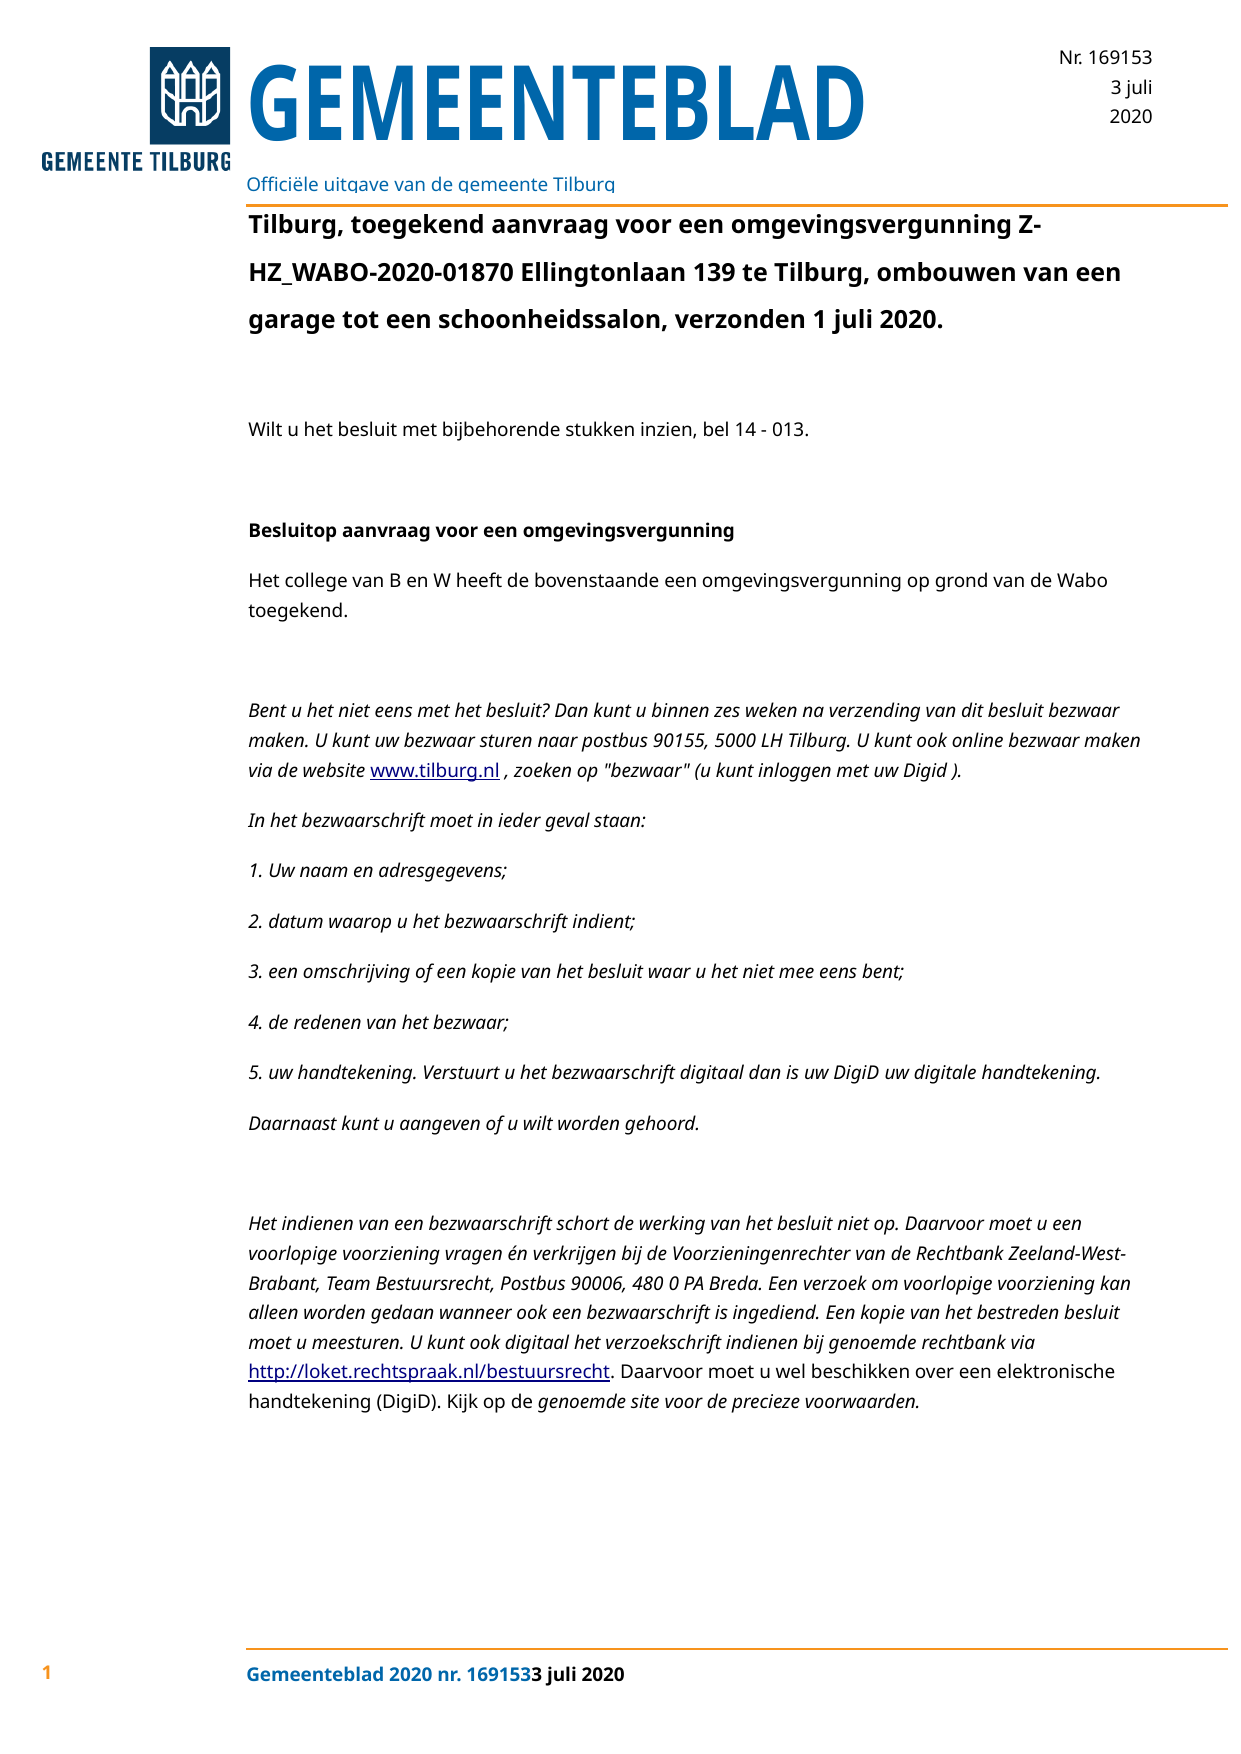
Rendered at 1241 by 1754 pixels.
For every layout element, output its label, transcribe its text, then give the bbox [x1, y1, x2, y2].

text Wilt u het besluit met bijbehorende stukken inzien, bel 14 - 013. [248, 416, 1152, 442]
picture [41, 47, 231, 172]
text Besluitop aanvraag voor een omgevingsvergunning [248, 517, 1152, 542]
text 3. een omschrijving of een kopie van het besluit waar u het niet mee eens bent; [248, 958, 1152, 984]
text Daarnaast kunt u aangeven of u wilt worden gehoord. [248, 1110, 1152, 1135]
text Het indienen van een bezwaarschrift schort de werking van het besluit niet op. Daarvoor moet u een voorlopige voorziening vragen én verkrijgen bij de Voorzieningenrechter van de Rechtbank Zeeland-West-Brabant, Team Bestuursrecht, Postbus 90006, 480 0 PA Breda. Een verzoek om voorlopige voorziening kan alleen worden gedaan wanneer ook een bezwaarschrift is ingediend. Een kopie van het bestreden besluit moet u meesturen. U kunt ook digitaal het verzoekschrift indienen bij genoemde rechtbank via http://loket.rechtspraak.nl/bestuursrecht. Daarvoor moet u wel beschikken over een elektronische handtekening (DigiD). Kijk op de genoemde site voor de precieze voorwaarden. [248, 1211, 1152, 1414]
text Bent u het niet eens met het besluit? Dan kunt u binnen zes weken na verzending van dit besluit bezwaar maken. U kunt uw bezwaar sturen naar postbus 90155, 5000 LH Tilburg. U kunt ook online bezwaar maken via de website www.tilburg.nl , zoeken op "bezwaar" (u kunt inloggen met uw Digid ). [248, 698, 1152, 782]
text Tilburg, toegekend aanvraag voor een omgevingsvergunning Z-HZ_WABO-2020-01870 Ellingtonlaan 139 te Tilburg, ombouwen van een garage tot een schoonheidssalon, verzonden 1 juli 2020. [248, 207, 1152, 336]
text Het college van B en W heeft de bovenstaande een omgevingsvergunning op grond van de Wabo toegekend. [248, 567, 1152, 622]
text 4. de redenen van het bezwaar; [248, 1009, 1152, 1034]
text 5. uw handtekening. Verstuurt u het bezwaarschrift digitaal dan is uw DigiD uw digitale handtekening. [248, 1059, 1152, 1085]
text 2. datum waarop u het bezwaarschrift indient; [248, 908, 1152, 934]
text In het bezwaarschrift moet in ieder geval staan: [248, 807, 1152, 833]
text 1. Uw naam en adresgegevens; [248, 858, 1152, 883]
